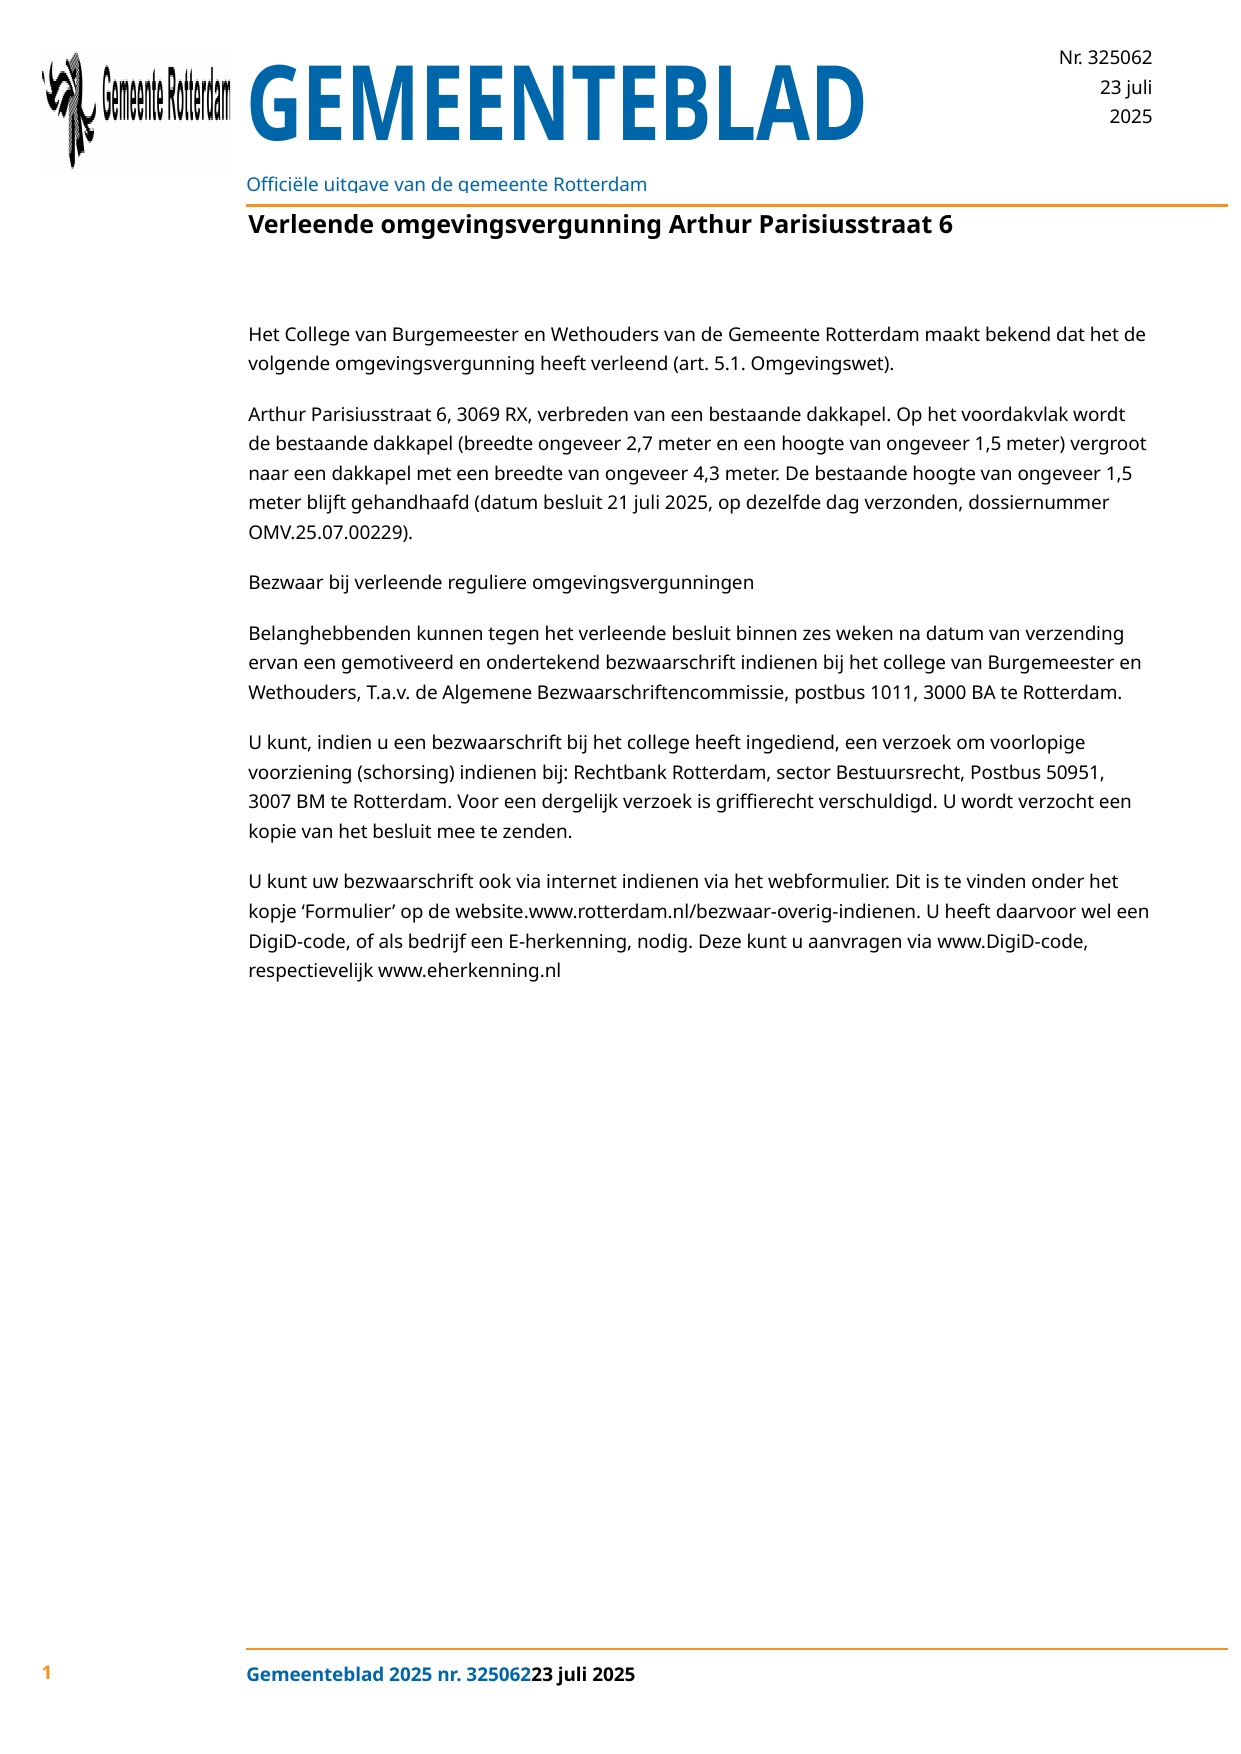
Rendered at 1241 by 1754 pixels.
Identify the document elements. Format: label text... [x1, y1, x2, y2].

picture [41, 47, 231, 172]
text U kunt uw bezwaarschrift ook via internet indienen via het webformulier. Dit is te vinden onder het kopje ‘Formulier’ op de website.www.rotterdam.nl/bezwaar-overig-indienen. U heeft daarvoor wel een DigiD-code, of als bedrijf een E-herkenning, nodig. Deze kunt u aanvragen via www.DigiD-code, respectievelijk www.eherkenning.nl [248, 869, 1152, 983]
text Het College van Burgemeester en Wethouders van de Gemeente Rotterdam maakt bekend dat het de volgende omgevingsvergunning heeft verleend (art. 5.1. Omgevingswet). [248, 321, 1152, 376]
text Verleende omgevingsvergunning Arthur Parisiusstraat 6 [248, 207, 1152, 241]
text Arthur Parisiusstraat 6, 3069 RX, verbreden van een bestaande dakkapel. Op het voordakvlak wordt de bestaande dakkapel (breedte ongeveer 2,7 meter en een hoogte van ongeveer 1,5 meter) vergroot naar een dakkapel met een breedte van ongeveer 4,3 meter. De bestaande hoogte van ongeveer 1,5 meter blijft gehandhaafd (datum besluit 21 juli 2025, op dezelfde dag verzonden, dossiernummer OMV.25.07.00229). [248, 401, 1152, 545]
text Bezwaar bij verleende reguliere omgevingsvergunningen [248, 569, 1152, 595]
text U kunt, indien u een bezwaarschrift bij het college heeft ingediend, een verzoek om voorlopige voorziening (schorsing) indienen bij: Rechtbank Rotterdam, sector Bestuursrecht, Postbus 50951, 3007 BM te Rotterdam. Voor een dergelijk verzoek is griffierecht verschuldigd. U wordt verzocht een kopie van het besluit mee te zenden. [248, 729, 1152, 844]
text Belanghebbenden kunnen tegen het verleende besluit binnen zes weken na datum van verzending ervan een gemotiveerd en ondertekend bezwaarschrift indienen bij het college van Burgemeester en Wethouders, T.a.v. de Algemene Bezwaarschriftencommissie, postbus 1011, 3000 BA te Rotterdam. [248, 620, 1152, 705]
